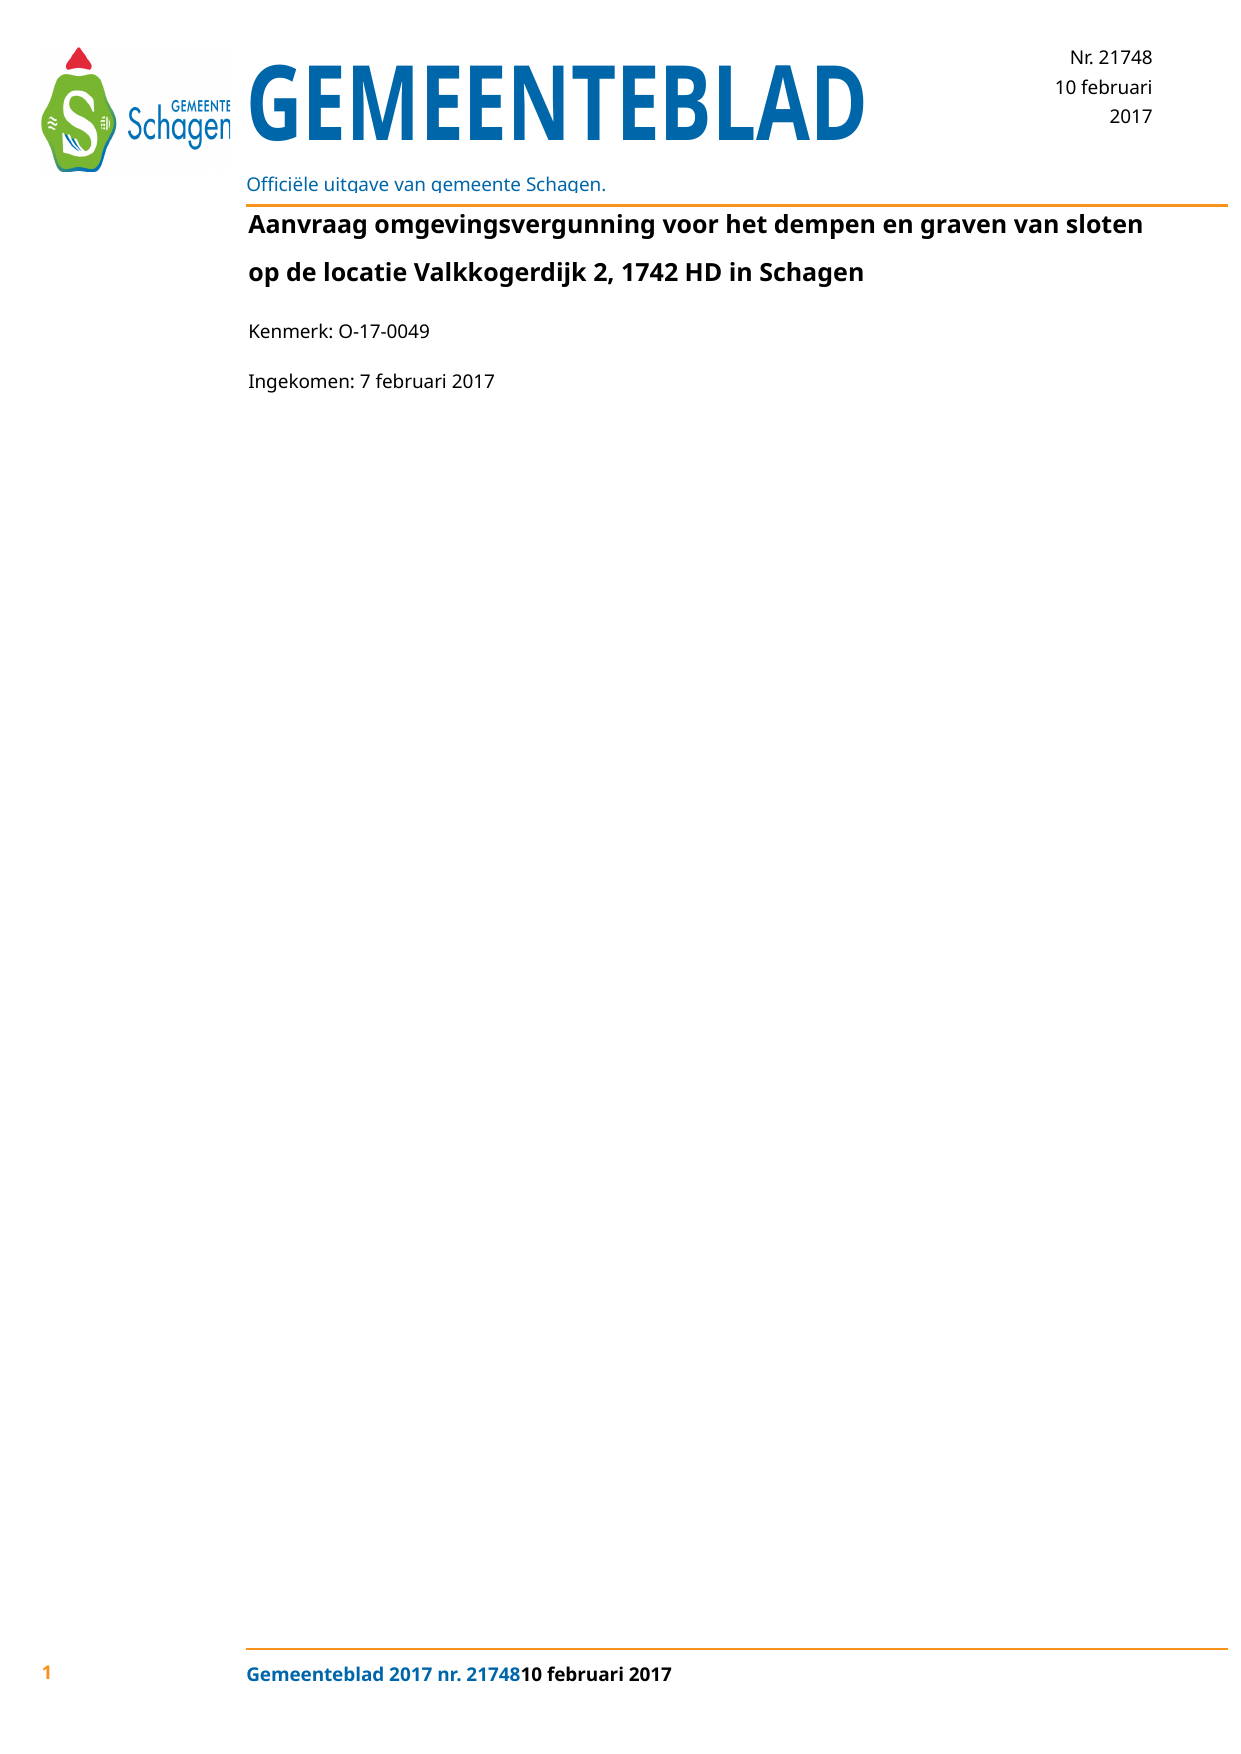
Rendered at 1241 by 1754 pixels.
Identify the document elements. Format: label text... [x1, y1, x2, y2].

text Kenmerk: O-17-0049 [248, 318, 1152, 344]
text Aanvraag omgevingsvergunning voor het dempen en graven van sloten op de locatie Valkkogerdijk 2, 1742 HD in Schagen [248, 207, 1152, 288]
text Ingekomen: 7 februari 2017 [248, 368, 1152, 394]
picture [41, 47, 231, 172]
